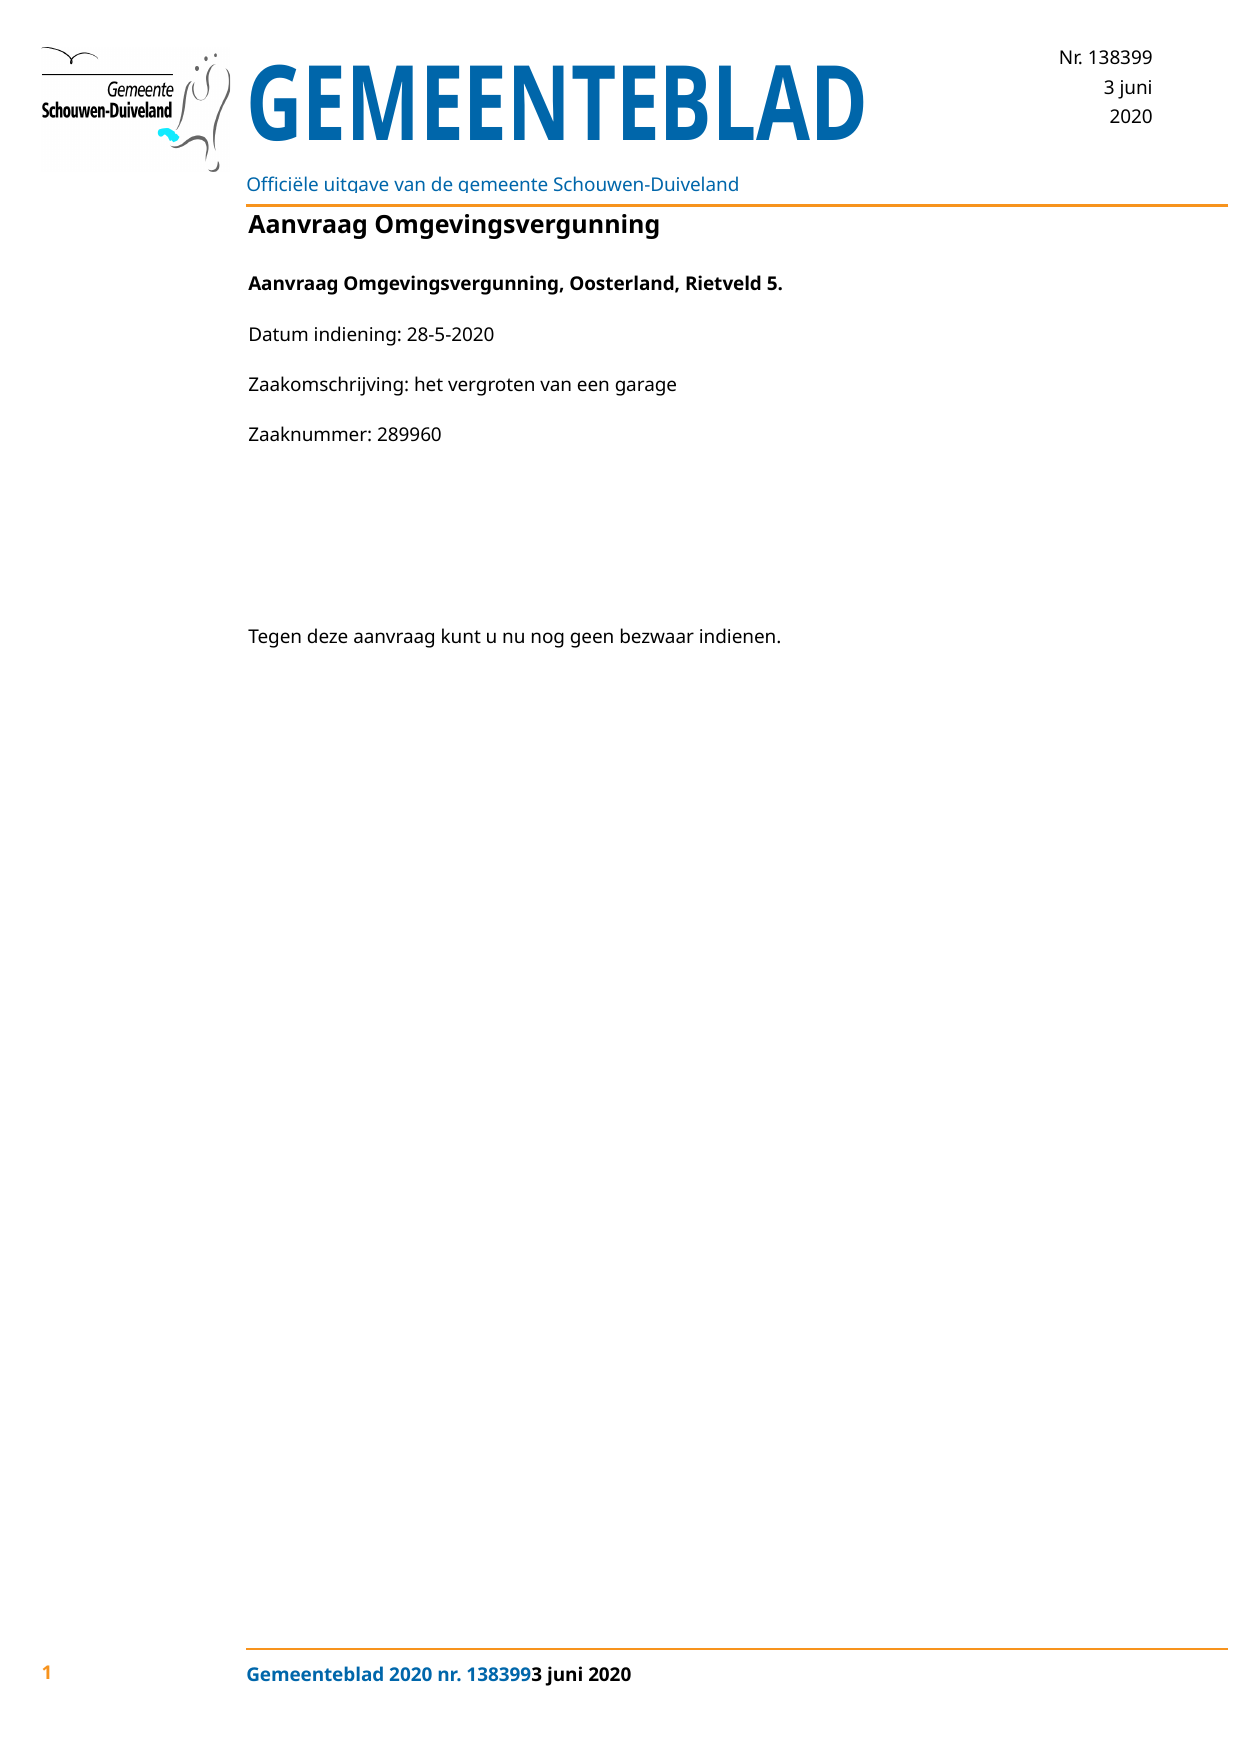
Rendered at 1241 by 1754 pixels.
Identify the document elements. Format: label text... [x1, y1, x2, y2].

text Zaaknummer: 289960 [248, 422, 1152, 447]
text Zaakomschrijving: het vergroten van een garage [248, 371, 1152, 397]
text Tegen deze aanvraag kunt u nu nog geen bezwaar indienen. [248, 623, 1152, 649]
picture [41, 47, 231, 172]
text Datum indiening: 28-5-2020 [248, 321, 1152, 346]
text Aanvraag Omgevingsvergunning, Oosterland, Rietveld 5. [248, 270, 1152, 296]
text Aanvraag Omgevingsvergunning [248, 207, 1152, 241]
